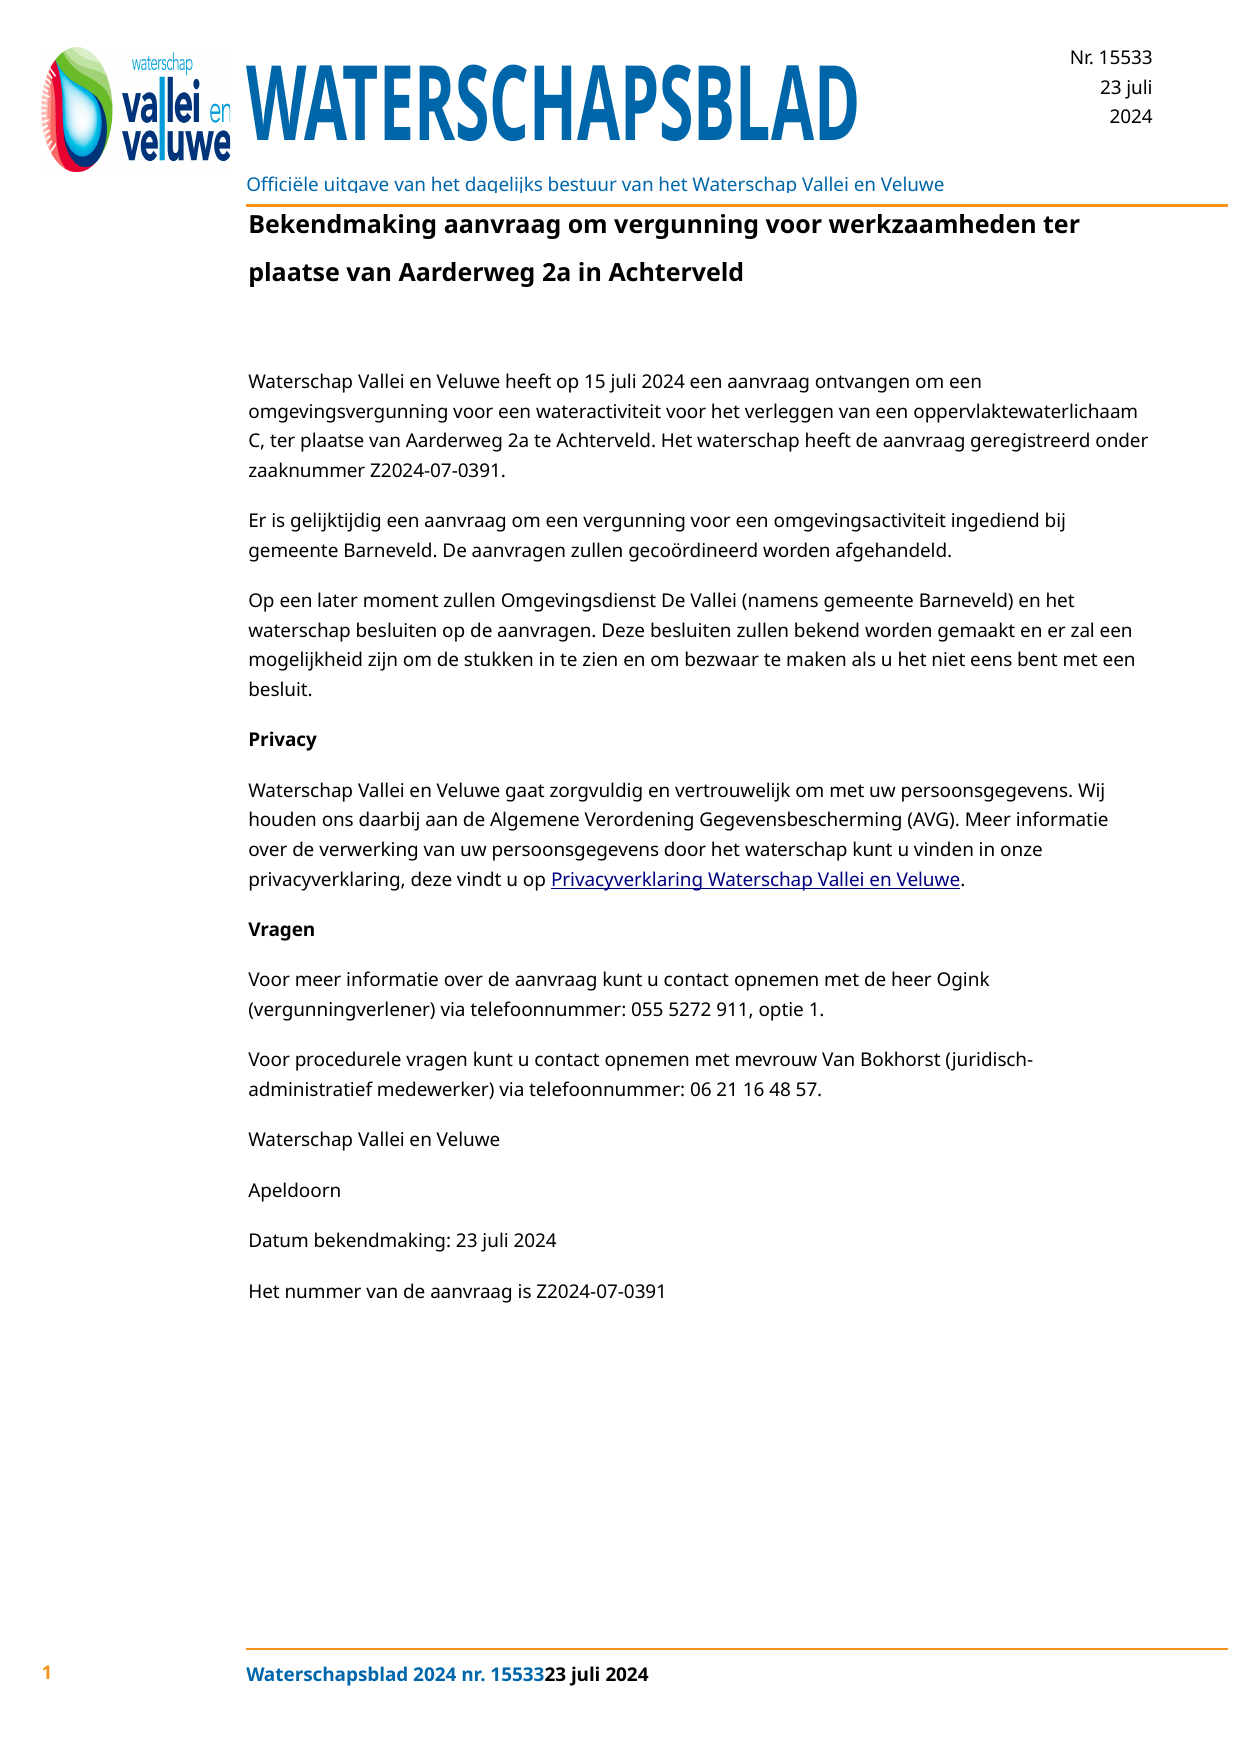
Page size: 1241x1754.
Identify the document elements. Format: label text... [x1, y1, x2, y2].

picture [41, 47, 231, 172]
text Voor meer informatie over de aanvraag kunt u contact opnemen met de heer Ogink (vergunningverlener) via telefoonnummer: 055 5272 911, optie 1. [248, 967, 1152, 1022]
text Waterschap Vallei en Veluwe gaat zorgvuldig en vertrouwelijk om met uw persoonsgegevens. Wij houden ons daarbij aan de Algemene Verordening Gegevensbescherming (AVG). Meer informatie over de verwerking van uw persoonsgegevens door het waterschap kunt u vinden in onze privacyverklaring, deze vindt u op Privacyverklaring Waterschap Vallei en Veluwe. [248, 777, 1152, 892]
text Bekendmaking aanvraag om vergunning voor werkzaamheden ter plaatse van Aarderweg 2a in Achterveld [248, 207, 1152, 288]
text Voor procedurele vragen kunt u contact opnemen met mevrouw Van Bokhorst (juridisch-administratief medewerker) via telefoonnummer: 06 21 16 48 57. [248, 1047, 1152, 1102]
text Waterschap Vallei en Veluwe [248, 1127, 1152, 1152]
text Op een later moment zullen Omgevingsdienst De Vallei (namens gemeente Barneveld) en het waterschap besluiten op de aanvragen. Deze besluiten zullen bekend worden gemaakt en er zal een mogelijkheid zijn om de stukken in te zien en om bezwaar te maken als u het niet eens bent met een besluit. [248, 587, 1152, 702]
text Het nummer van de aanvraag is Z2024-07-0391 [248, 1278, 1152, 1304]
text Datum bekendmaking: 23 juli 2024 [248, 1227, 1152, 1253]
text Apeldoorn [248, 1177, 1152, 1203]
text Vragen [248, 916, 1152, 942]
text Privacy [248, 727, 1152, 752]
text Er is gelijktijdig een aanvraag om een vergunning voor een omgevingsactiviteit ingediend bij gemeente Barneveld. De aanvragen zullen gecoördineerd worden afgehandeld. [248, 507, 1152, 563]
text Waterschap Vallei en Veluwe heeft op 15 juli 2024 een aanvraag ontvangen om een omgevingsvergunning voor een wateractiviteit voor het verleggen van een oppervlaktewaterlichaam C, ter plaatse van Aarderweg 2a te Achterveld. Het waterschap heeft de aanvraag geregistreerd onder zaaknummer Z2024-07-0391. [248, 368, 1152, 483]
